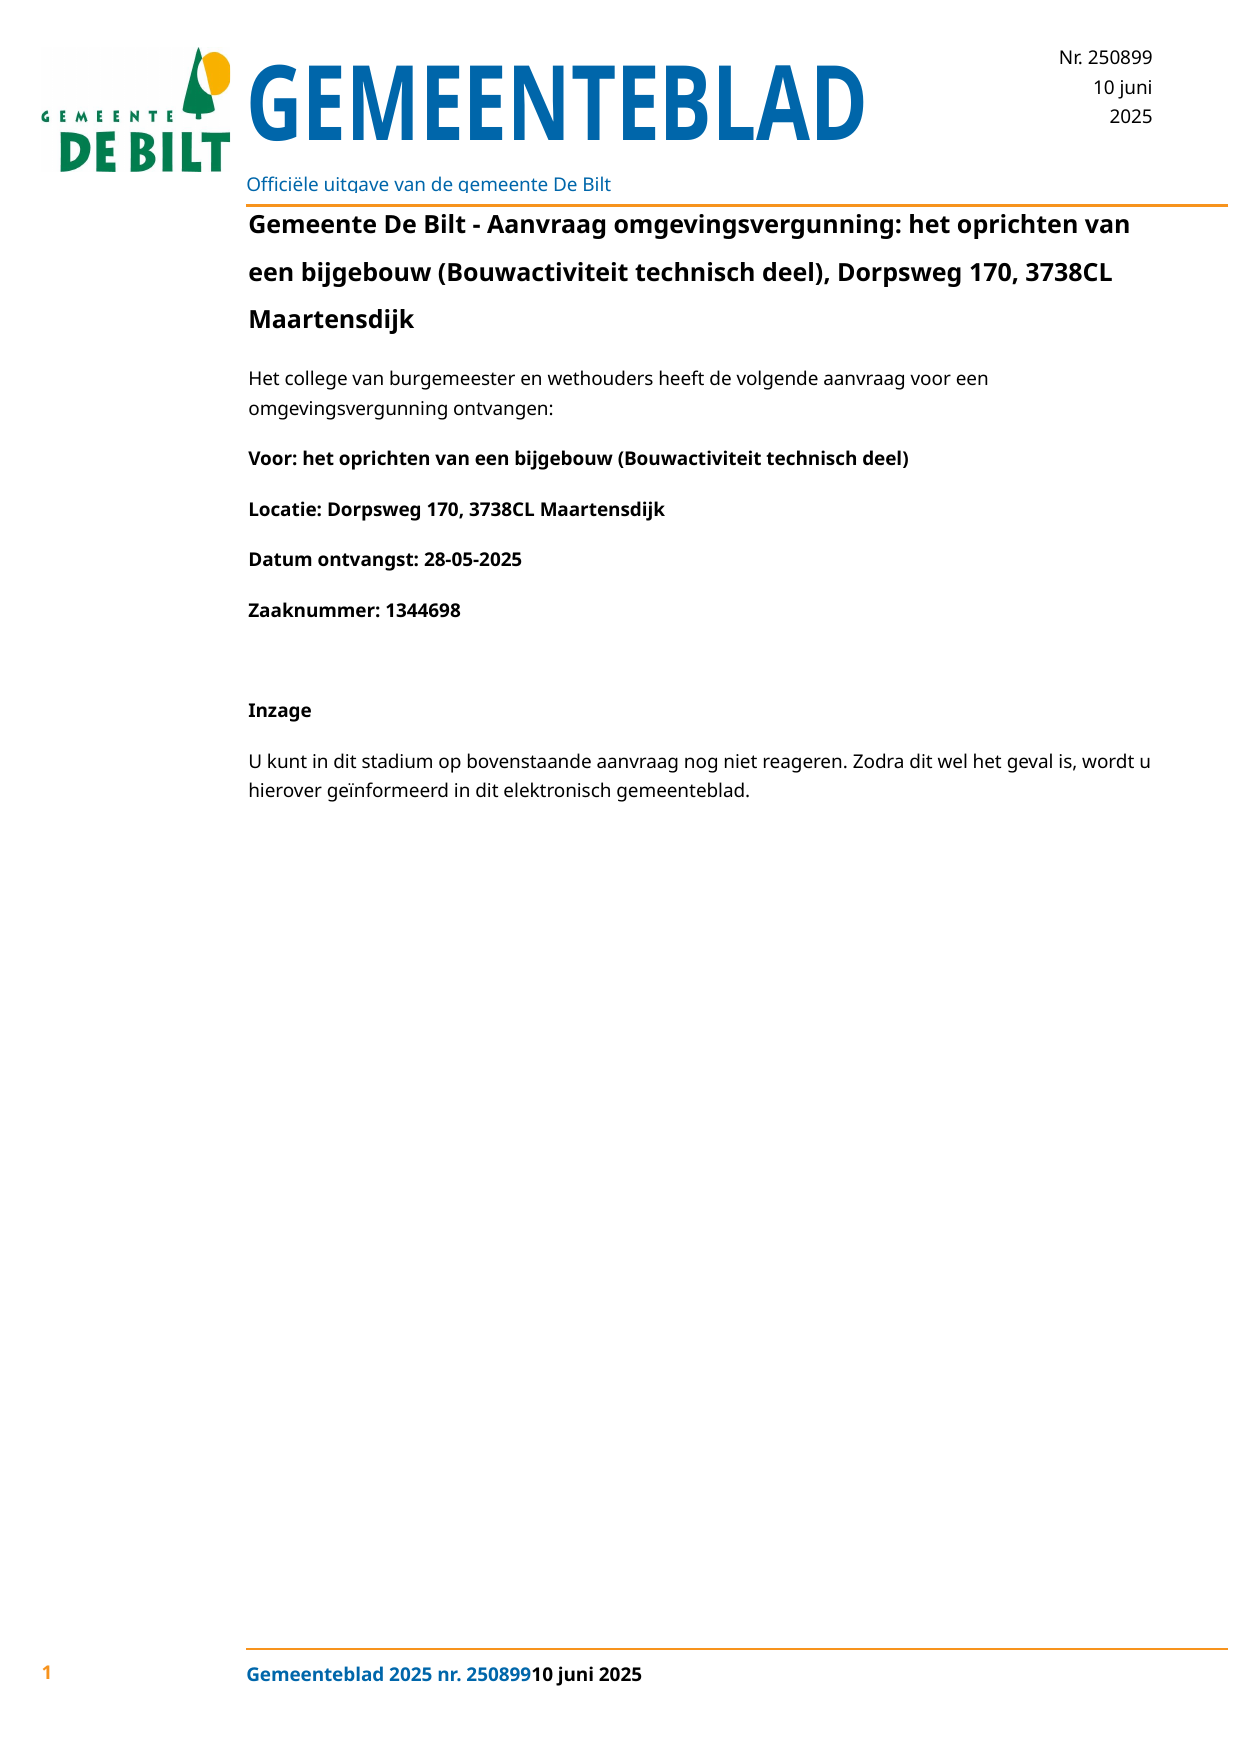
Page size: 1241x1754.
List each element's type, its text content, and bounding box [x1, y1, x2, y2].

text Zaaknummer: 1344698 [248, 597, 1152, 622]
text Gemeente De Bilt - Aanvraag omgevingsvergunning: het oprichten van een bijgebouw (Bouwactiviteit technisch deel), Dorpsweg 170, 3738CL Maartensdijk [248, 207, 1152, 336]
picture [41, 47, 231, 172]
text Het college van burgemeester en wethouders heeft de volgende aanvraag voor een omgevingsvergunning ontvangen: [248, 366, 1152, 421]
text U kunt in dit stadium op bovenstaande aanvraag nog niet reageren. Zodra dit wel het geval is, wordt u hierover geïnformeerd in dit elektronisch gemeenteblad. [248, 748, 1152, 803]
text Datum ontvangst: 28-05-2025 [248, 546, 1152, 572]
text Inzage [248, 698, 1152, 723]
text Voor: het oprichten van een bijgebouw (Bouwactiviteit technisch deel) [248, 446, 1152, 471]
text Locatie: Dorpsweg 170, 3738CL Maartensdijk [248, 496, 1152, 522]
